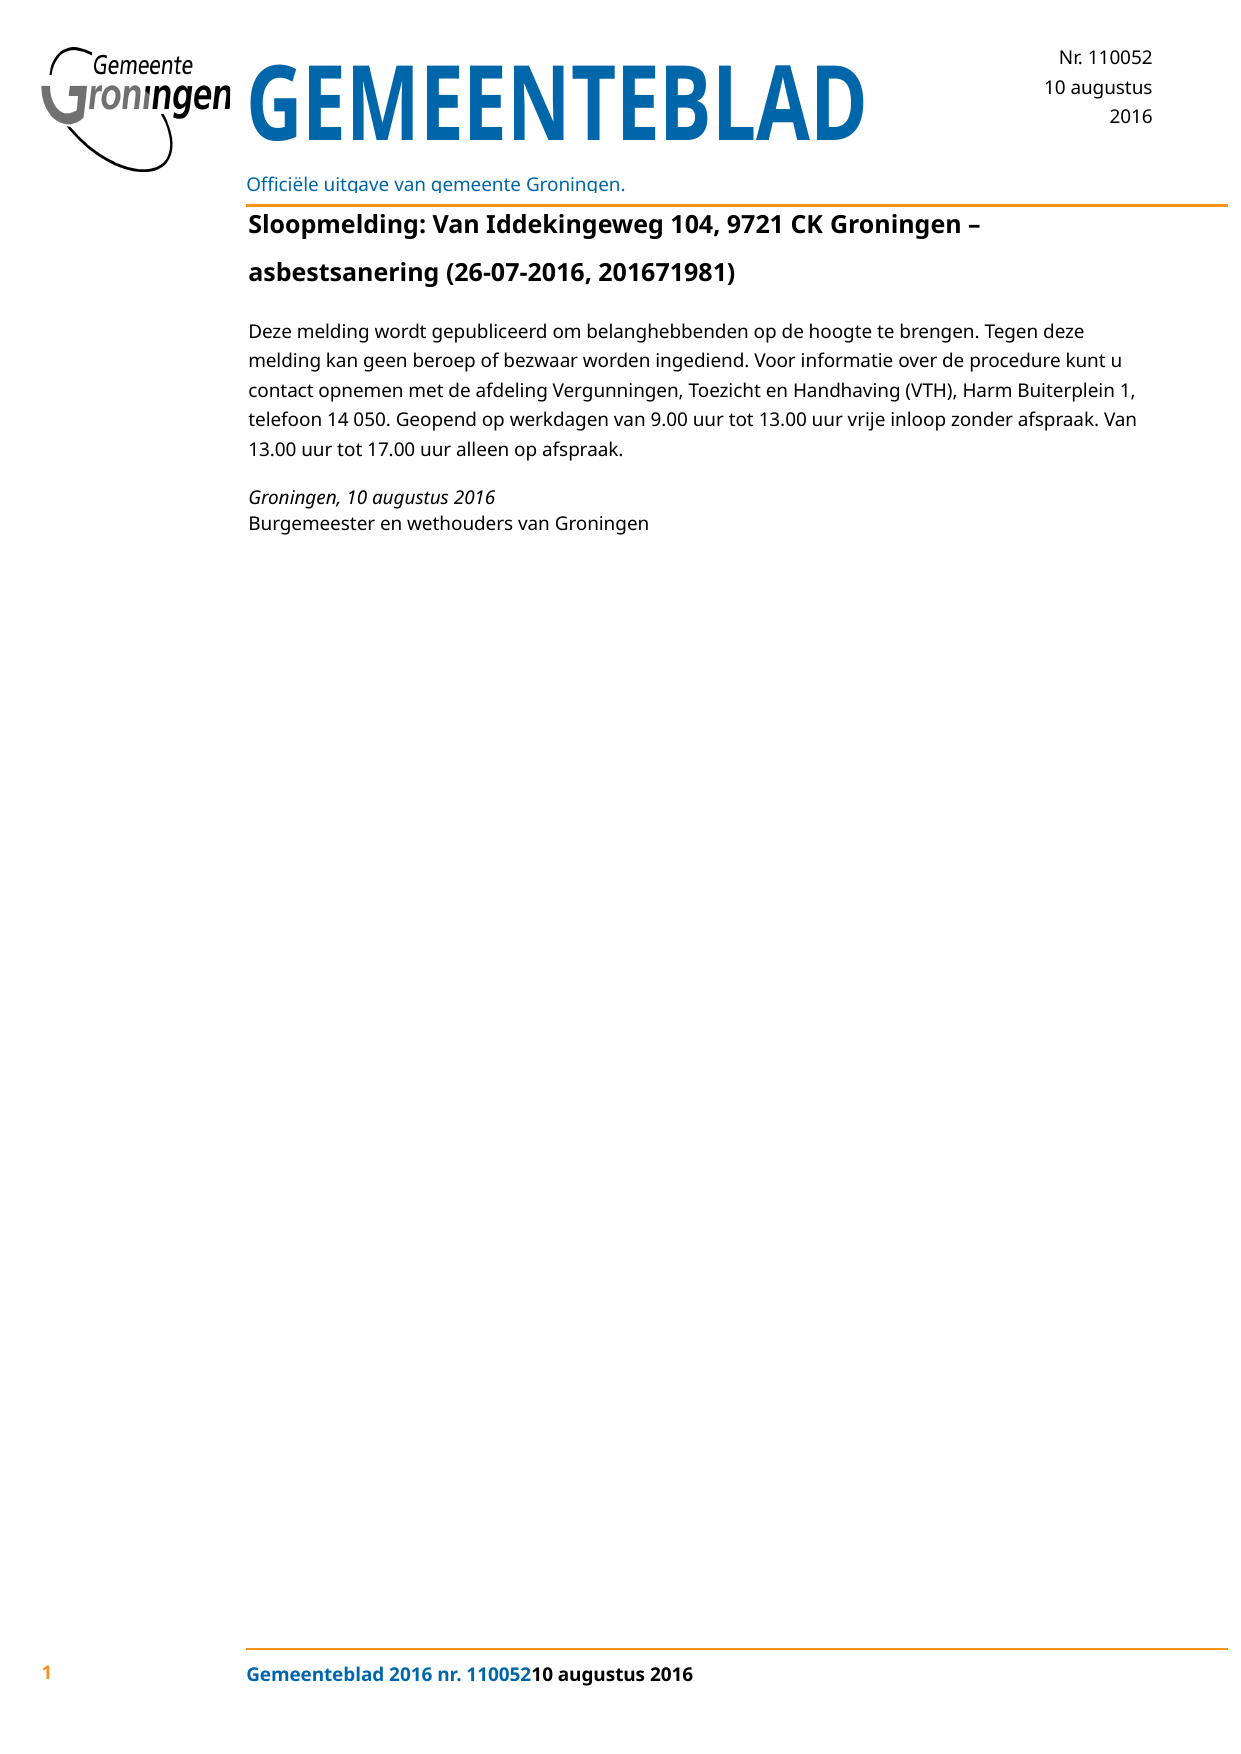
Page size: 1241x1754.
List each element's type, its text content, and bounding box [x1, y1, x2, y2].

picture [41, 47, 231, 172]
text Deze melding wordt gepubliceerd om belanghebbenden op de hoogte te brengen. Tegen deze melding kan geen beroep of bezwaar worden ingediend. Voor informatie over de procedure kunt u contact opnemen met de afdeling Vergunningen, Toezicht en Handhaving (VTH), Harm Buiterplein 1, telefoon 14 050. Geopend op werkdagen van 9.00 uur tot 13.00 uur vrije inloop zonder afspraak. Van 13.00 uur tot 17.00 uur alleen op afspraak. [248, 318, 1152, 462]
text Sloopmelding: Van Iddekingeweg 104, 9721 CK Groningen – asbestsanering (26-07-2016, 201671981) [248, 207, 1152, 288]
text Groningen, 10 augustus 2016 [248, 484, 1152, 510]
text Burgemeester en wethouders van Groningen [248, 510, 1152, 536]
